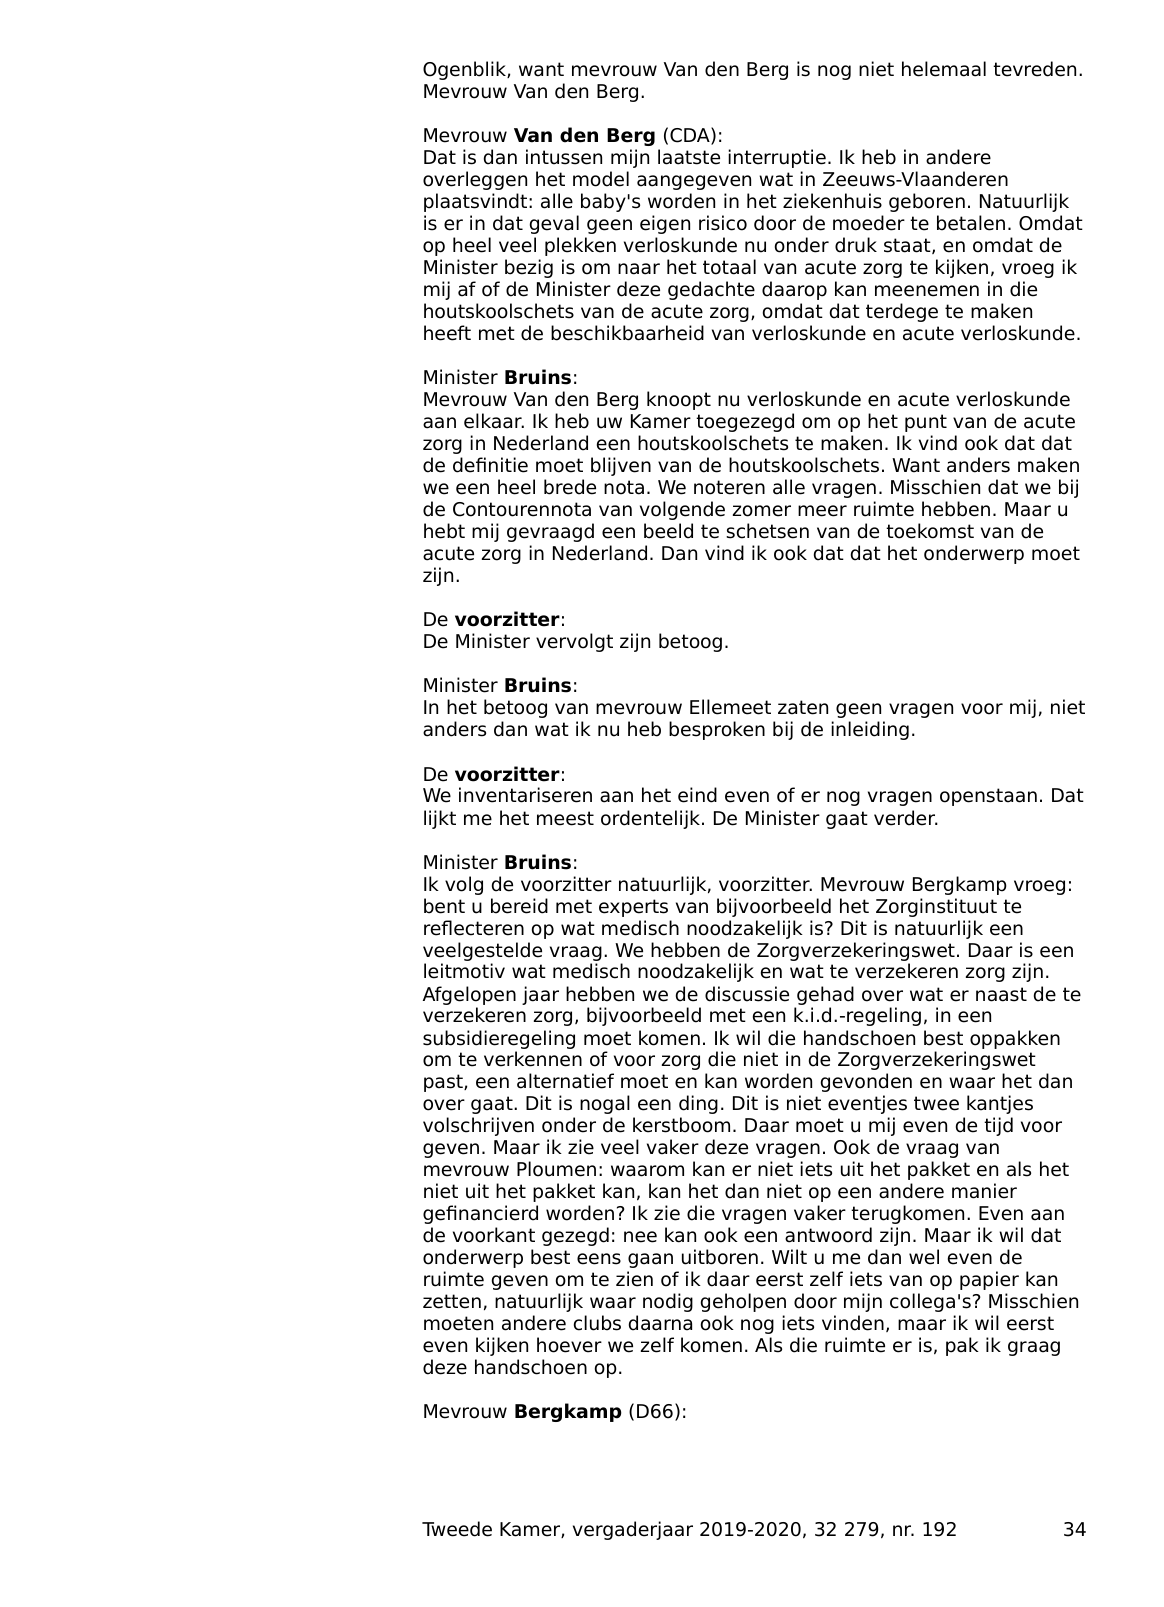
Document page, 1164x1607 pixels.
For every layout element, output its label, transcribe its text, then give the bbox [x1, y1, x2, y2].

text In het betoog van mevrouw Ellemeet zaten geen vragen voor mij, niet anders dan wat ik nu heb besproken bij de inleiding. [422, 697, 1087, 741]
text Ogenblik, want mevrouw Van den Berg is nog niet helemaal tevreden. Mevrouw Van den Berg. [422, 59, 1087, 103]
text De Minister vervolgt zijn betoog. [422, 631, 1087, 653]
text Mevrouw Bergkamp (D66): [422, 1401, 1087, 1423]
text De voorzitter: [422, 609, 1087, 631]
text Minister Bruins: [422, 675, 1087, 697]
text De voorzitter: [422, 763, 1087, 785]
text Mevrouw Van den Berg knoopt nu verloskunde en acute verloskunde aan elkaar. Ik heb uw Kamer toegezegd om op het punt van de acute zorg in Nederland een houtskoolschets te maken. Ik vind ook dat dat de definitie moet blijven van de houtskoolschets. Want anders maken we een heel brede nota. We noteren alle vragen. Misschien dat we bij de Contourennota van volgende zomer meer ruimte hebben. Maar u hebt mij gevraagd een beeld te schetsen van de toekomst van de acute zorg in Nederland. Dan vind ik ook dat dat het onderwerp moet zijn. [422, 389, 1087, 587]
text Minister Bruins: [422, 852, 1087, 873]
text Minister Bruins: [422, 367, 1087, 389]
text Mevrouw Van den Berg (CDA): [422, 125, 1087, 147]
text Dat is dan intussen mijn laatste interruptie. Ik heb in andere overleggen het model aangegeven wat in Zeeuws-Vlaanderen plaatsvindt: alle baby's worden in het ziekenhuis geboren. Natuurlijk is er in dat geval geen eigen risico door de moeder te betalen. Omdat op heel veel plekken verloskunde nu onder druk staat, en omdat de Minister bezig is om naar het totaal van acute zorg te kijken, vroeg ik mij af of de Minister deze gedachte daarop kan meenemen in die houtskoolschets van de acute zorg, omdat dat terdege te maken heeft met de beschikbaarheid van verloskunde en acute verloskunde. [422, 147, 1087, 345]
text Ik volg de voorzitter natuurlijk, voorzitter. Mevrouw Bergkamp vroeg: bent u bereid met experts van bijvoorbeeld het Zorginstituut te reflecteren op wat medisch noodzakelijk is? Dit is natuurlijk een veelgestelde vraag. We hebben de Zorgverzekeringswet. Daar is een leitmotiv wat medisch noodzakelijk en wat te verzekeren zorg zijn. Afgelopen jaar hebben we de discussie gehad over wat er naast de te verzekeren zorg, bijvoorbeeld met een k.i.d.-regeling, in een subsidieregeling moet komen. Ik wil die handschoen best oppakken om te verkennen of voor zorg die niet in de Zorgverzekeringswet past, een alternatief moet en kan worden gevonden en waar het dan over gaat. Dit is nogal een ding. Dit is niet eventjes twee kantjes volschrijven onder de kerstboom. Daar moet u mij even de tijd voor geven. Maar ik zie veel vaker deze vragen. Ook de vraag van mevrouw Ploumen: waarom kan er niet iets uit het pakket en als het niet uit het pakket kan, kan het dan niet op een andere manier gefinancierd worden? Ik zie die vragen vaker terugkomen. Even aan de voorkant gezegd: nee kan ook een antwoord zijn. Maar ik wil dat onderwerp best eens gaan uitboren. Wilt u me dan wel even de ruimte geven om te zien of ik daar eerst zelf iets van op papier kan zetten, natuurlijk waar nodig geholpen door mijn collega's? Misschien moeten andere clubs daarna ook nog iets vinden, maar ik wil eerst even kijken hoever we zelf komen. Als die ruimte er is, pak ik graag deze handschoen op. [422, 873, 1087, 1379]
text We inventariseren aan het eind even of er nog vragen openstaan. Dat lijkt me het meest ordentelijk. De Minister gaat verder. [422, 785, 1087, 829]
